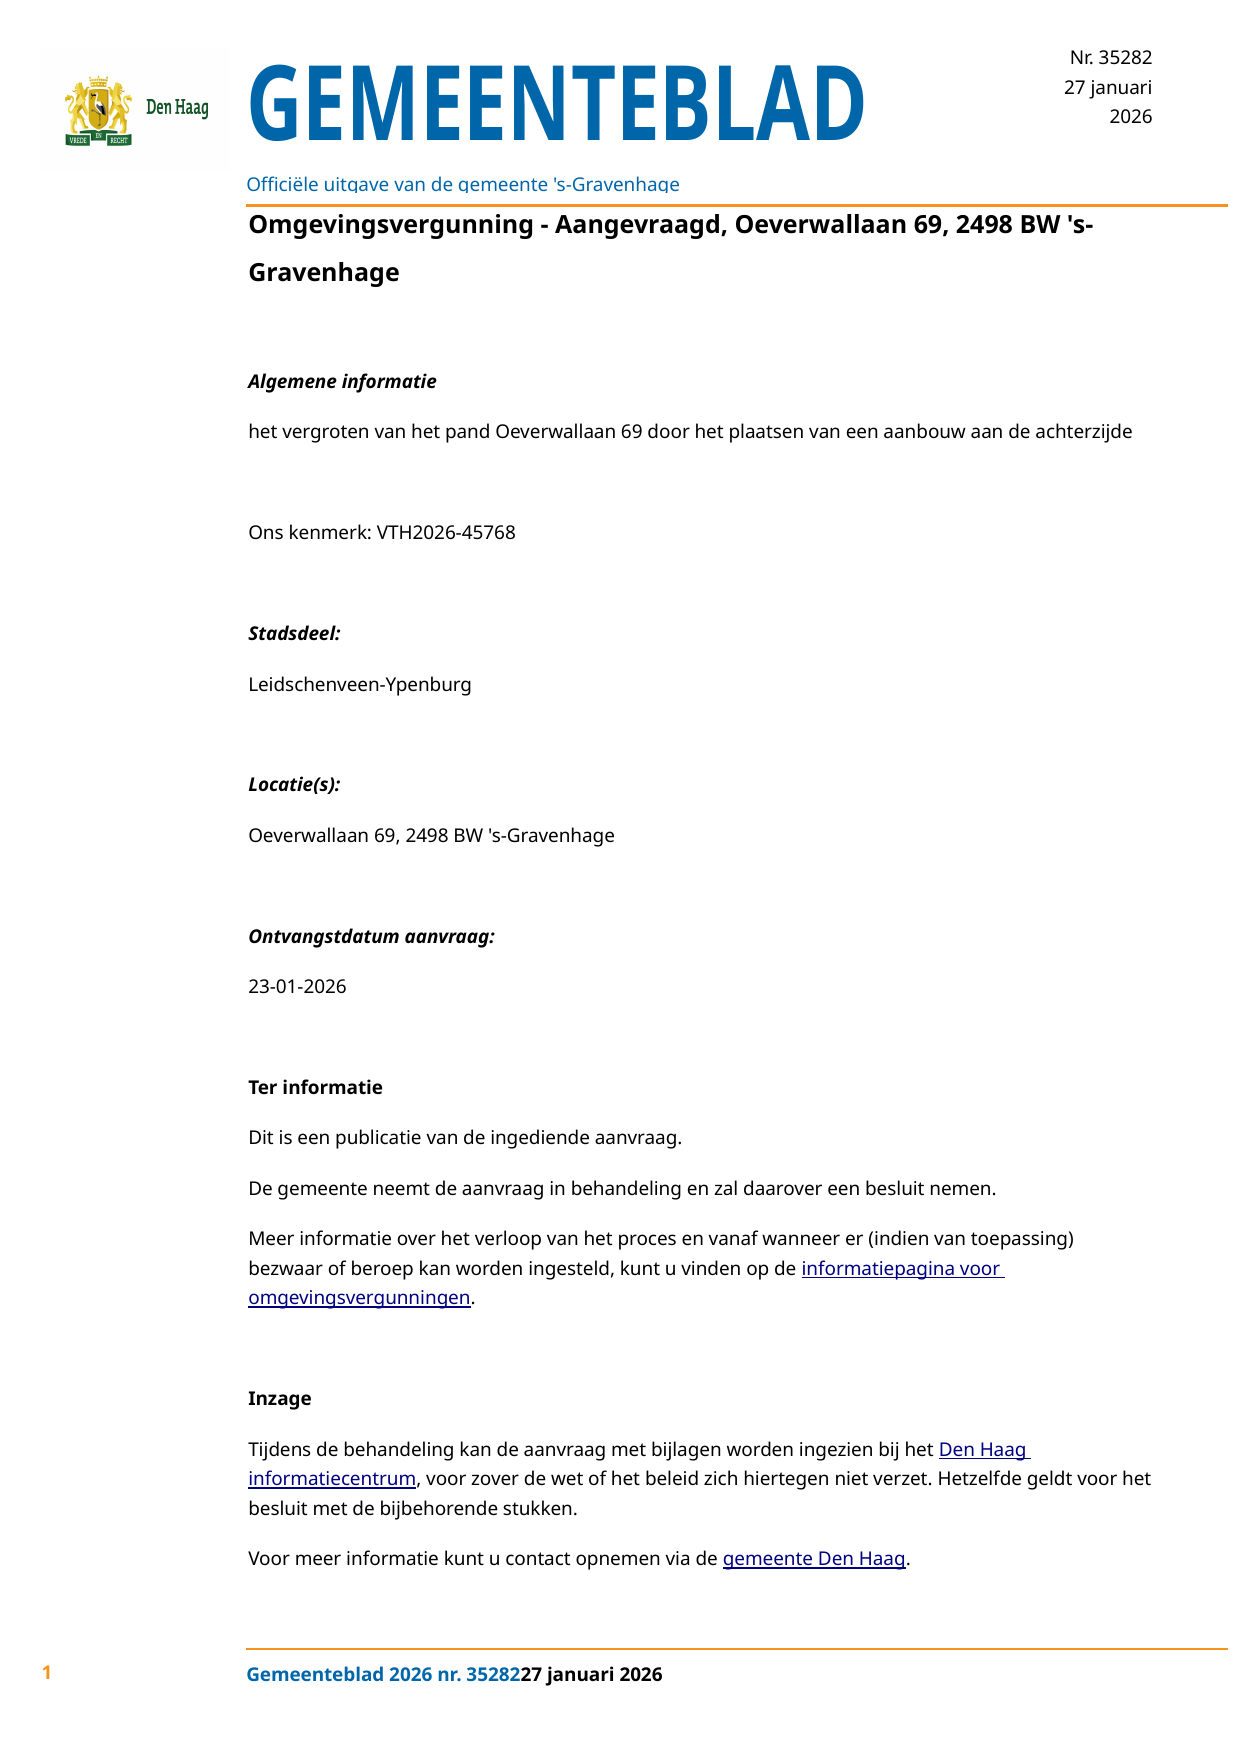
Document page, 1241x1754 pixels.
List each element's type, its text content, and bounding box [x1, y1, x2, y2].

text Ontvangstdatum aanvraag: [248, 923, 1152, 949]
text Dit is een publicatie van de ingediende aanvraag. [248, 1124, 1152, 1150]
text Ter informatie [248, 1074, 1152, 1100]
text Locatie(s): [248, 772, 1152, 797]
text Ons kenmerk: VTH2026-45768 [248, 519, 1152, 545]
text Meer informatie over het verloop van het proces en vanaf wanneer er (indien van toepassing) bezwaar of beroep kan worden ingesteld, kunt u vinden op de informatiepagina voor omgevingsvergunningen. [248, 1225, 1152, 1310]
text 23-01-2026 [248, 973, 1152, 999]
text Leidschenveen-Ypenburg [248, 671, 1152, 697]
text Voor meer informatie kunt u contact opnemen via de gemeente Den Haag. [248, 1545, 1152, 1571]
text Omgevingsvergunning - Aangevraagd, Oeverwallaan 69, 2498 BW 's-Gravenhage [248, 207, 1152, 288]
text Stadsdeel: [248, 620, 1152, 646]
text Oeverwallaan 69, 2498 BW 's-Gravenhage [248, 822, 1152, 848]
text Tijdens de behandeling kan de aanvraag met bijlagen worden ingezien bij het Den Haag informatiecentrum, voor zover de wet of het beleid zich hiertegen niet verzet. Hetzelfde geldt voor het besluit met de bijbehorende stukken. [248, 1436, 1152, 1521]
picture [41, 47, 231, 172]
text het vergroten van het pand Oeverwallaan 69 door het plaatsen van een aanbouw aan de achterzijde [248, 419, 1152, 444]
text De gemeente neemt de aanvraag in behandeling en zal daarover een besluit nemen. [248, 1175, 1152, 1201]
text Inzage [248, 1385, 1152, 1411]
text Algemene informatie [248, 368, 1152, 394]
